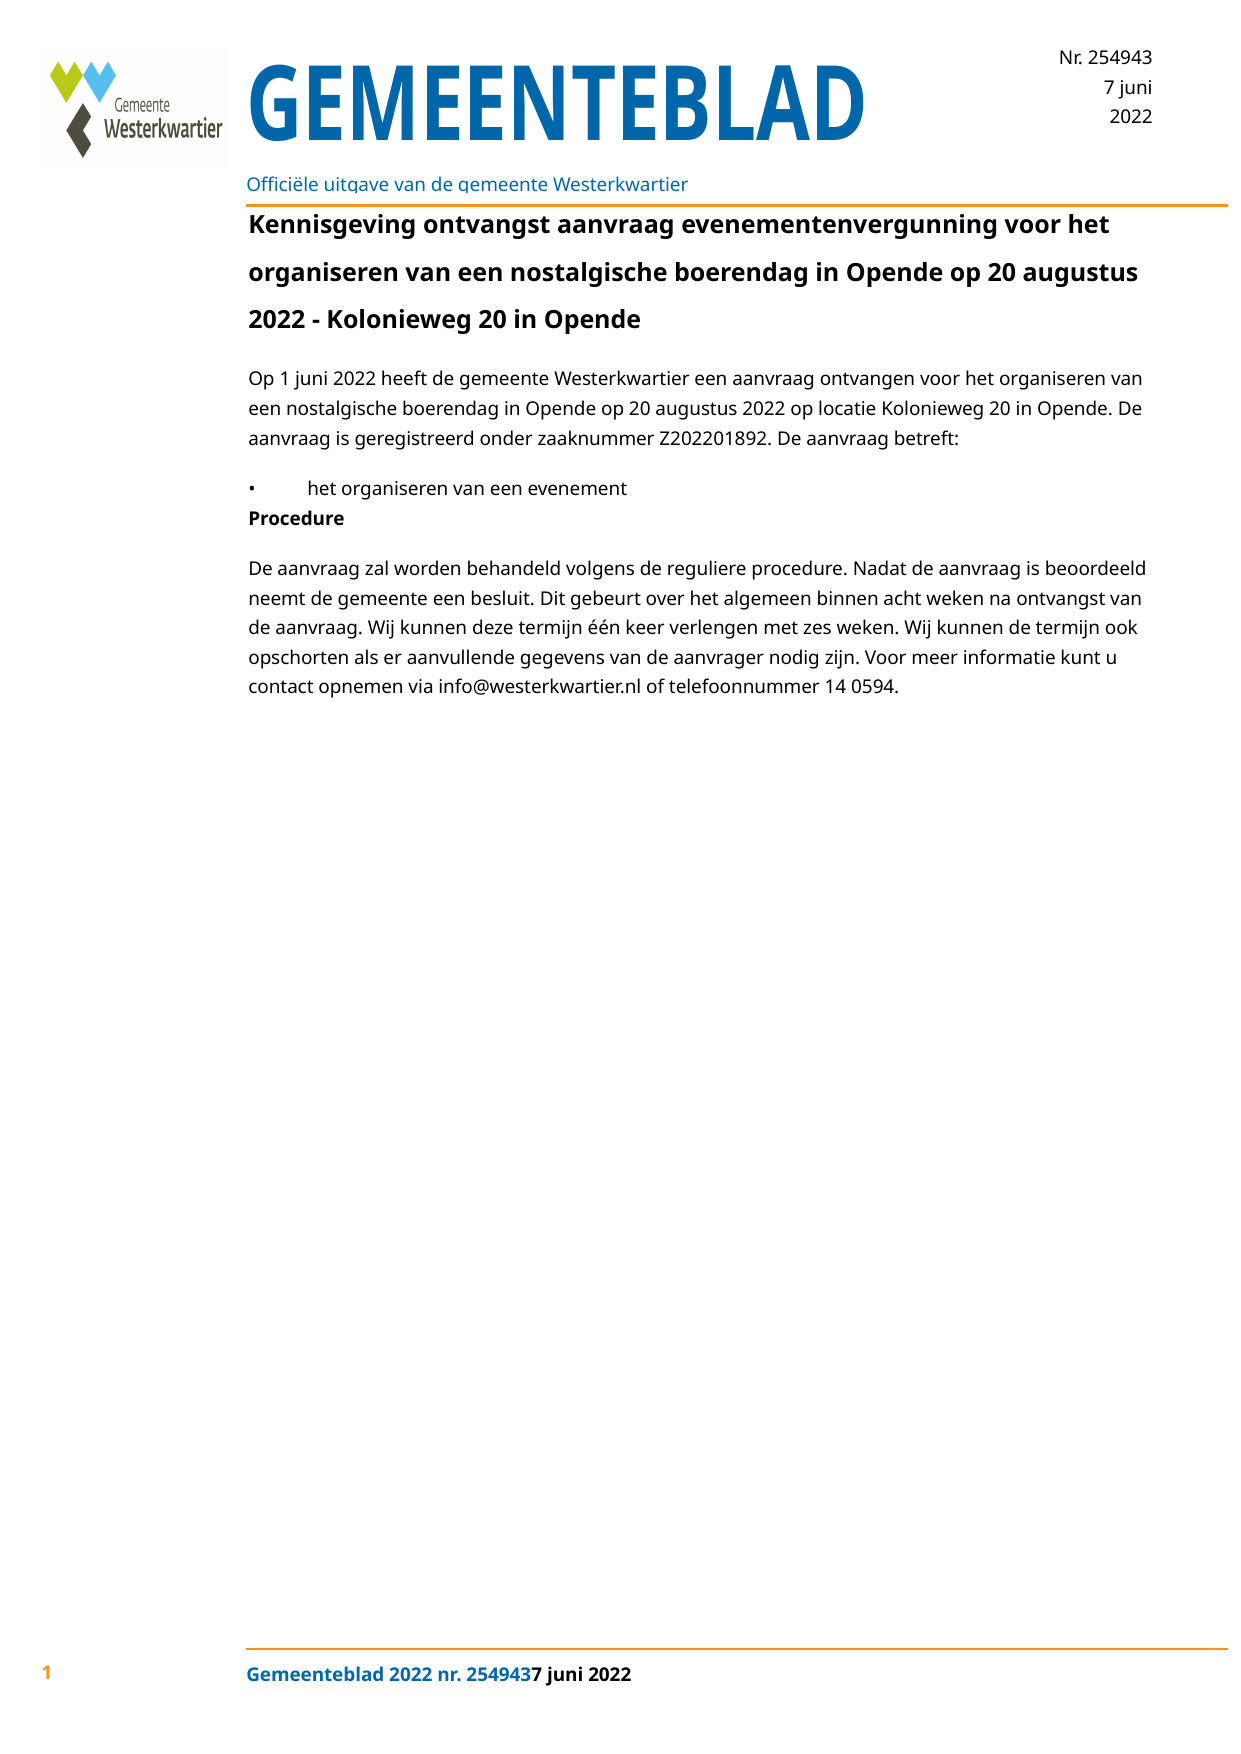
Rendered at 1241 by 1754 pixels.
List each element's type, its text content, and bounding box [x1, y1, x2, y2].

text Procedure [248, 505, 1152, 530]
text Kennisgeving ontvangst aanvraag evenementenvergunning voor het organiseren van een nostalgische boerendag in Opende op 20 augustus 2022 - Kolonieweg 20 in Opende [248, 207, 1152, 336]
list het organiseren van een evenement [248, 475, 1152, 501]
text Op 1 juni 2022 heeft de gemeente Westerkwartier een aanvraag ontvangen voor het organiseren van een nostalgische boerendag in Opende op 20 augustus 2022 op locatie Kolonieweg 20 in Opende. De aanvraag is geregistreerd onder zaaknummer Z202201892. De aanvraag betreft: [248, 366, 1152, 450]
text De aanvraag zal worden behandeld volgens de reguliere procedure. Nadat de aanvraag is beoordeeld neemt de gemeente een besluit. Dit gebeurt over het algemeen binnen acht weken na ontvangst van de aanvraag. Wij kunnen deze termijn één keer verlengen met zes weken. Wij kunnen de termijn ook opschorten als er aanvullende gegevens van de aanvrager nodig zijn. Voor meer informatie kunt u contact opnemen via info@westerkwartier.nl of telefoonnummer 14 0594. [248, 555, 1152, 699]
picture [41, 47, 231, 172]
